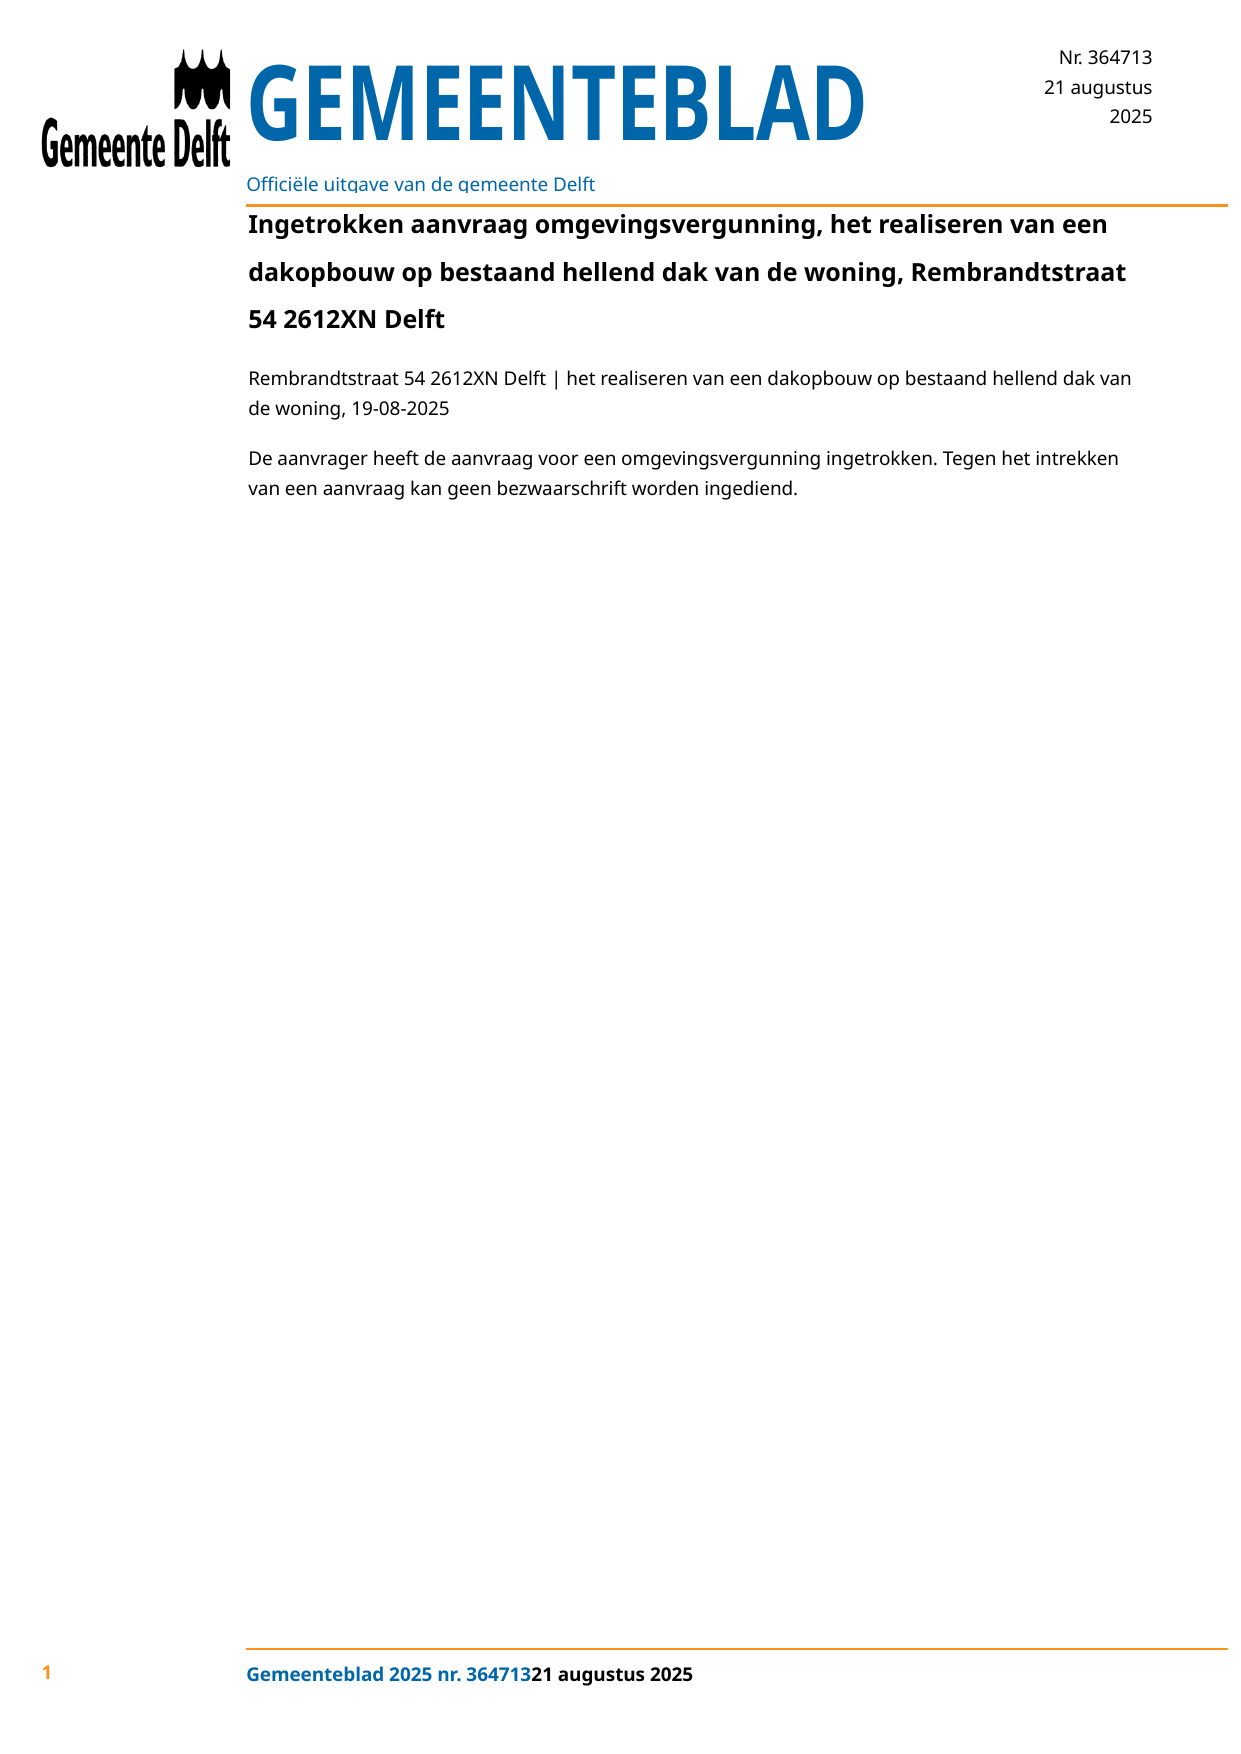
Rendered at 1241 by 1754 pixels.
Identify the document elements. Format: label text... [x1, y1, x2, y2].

text De aanvrager heeft de aanvraag voor een omgevingsvergunning ingetrokken. Tegen het intrekken van een aanvraag kan geen bezwaarschrift worden ingediend. [248, 446, 1152, 501]
text Ingetrokken aanvraag omgevingsvergunning, het realiseren van een dakopbouw op bestaand hellend dak van de woning, Rembrandtstraat 54 2612XN Delft [248, 207, 1152, 336]
text Rembrandtstraat 54 2612XN Delft | het realiseren van een dakopbouw op bestaand hellend dak van de woning, 19-08-2025 [248, 366, 1152, 421]
picture [41, 47, 231, 172]
